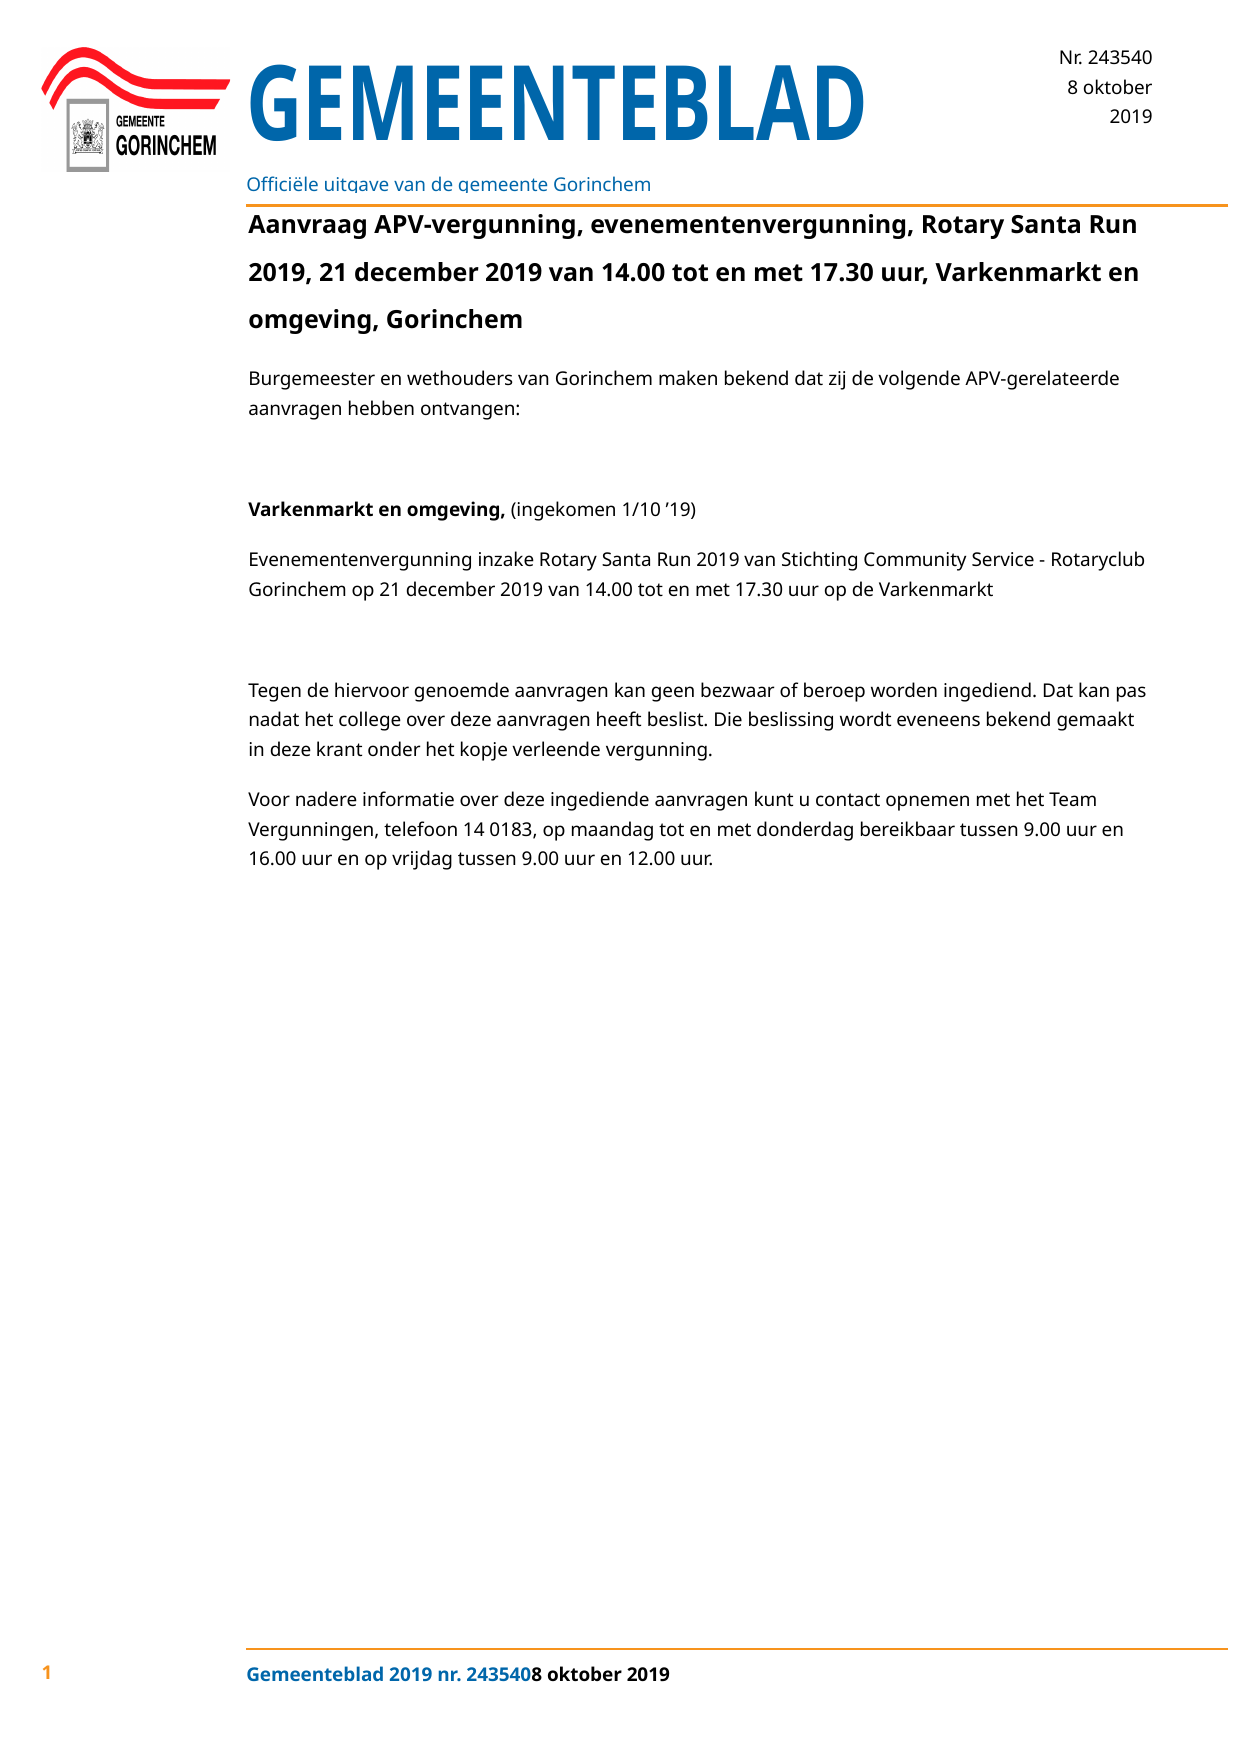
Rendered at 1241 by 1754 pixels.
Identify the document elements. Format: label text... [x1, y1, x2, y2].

text Burgemeester en wethouders van Gorinchem maken bekend dat zij de volgende APV-gerelateerde aanvragen hebben ontvangen: [248, 366, 1152, 421]
text Tegen de hiervoor genoemde aanvragen kan geen bezwaar of beroep worden ingediend. Dat kan pas nadat het college over deze aanvragen heeft beslist. Die beslissing wordt eveneens bekend gemaakt in deze krant onder het kopje verleende vergunning. [248, 677, 1152, 762]
text Aanvraag APV-vergunning, evenementenvergunning, Rotary Santa Run 2019, 21 december 2019 van 14.00 tot en met 17.30 uur, Varkenmarkt en omgeving, Gorinchem [248, 207, 1152, 336]
text Evenementenvergunning inzake Rotary Santa Run 2019 van Stichting Community Service - Rotaryclub Gorinchem op 21 december 2019 van 14.00 tot en met 17.30 uur op de Varkenmarkt [248, 546, 1152, 602]
text Varkenmarkt en omgeving, (ingekomen 1/10 ’19) [248, 496, 1152, 522]
picture [41, 47, 231, 172]
text Voor nadere informatie over deze ingediende aanvragen kunt u contact opnemen met het Team Vergunningen, telefoon 14 0183, op maandag tot en met donderdag bereikbaar tussen 9.00 uur en 16.00 uur en op vrijdag tussen 9.00 uur en 12.00 uur. [248, 786, 1152, 871]
